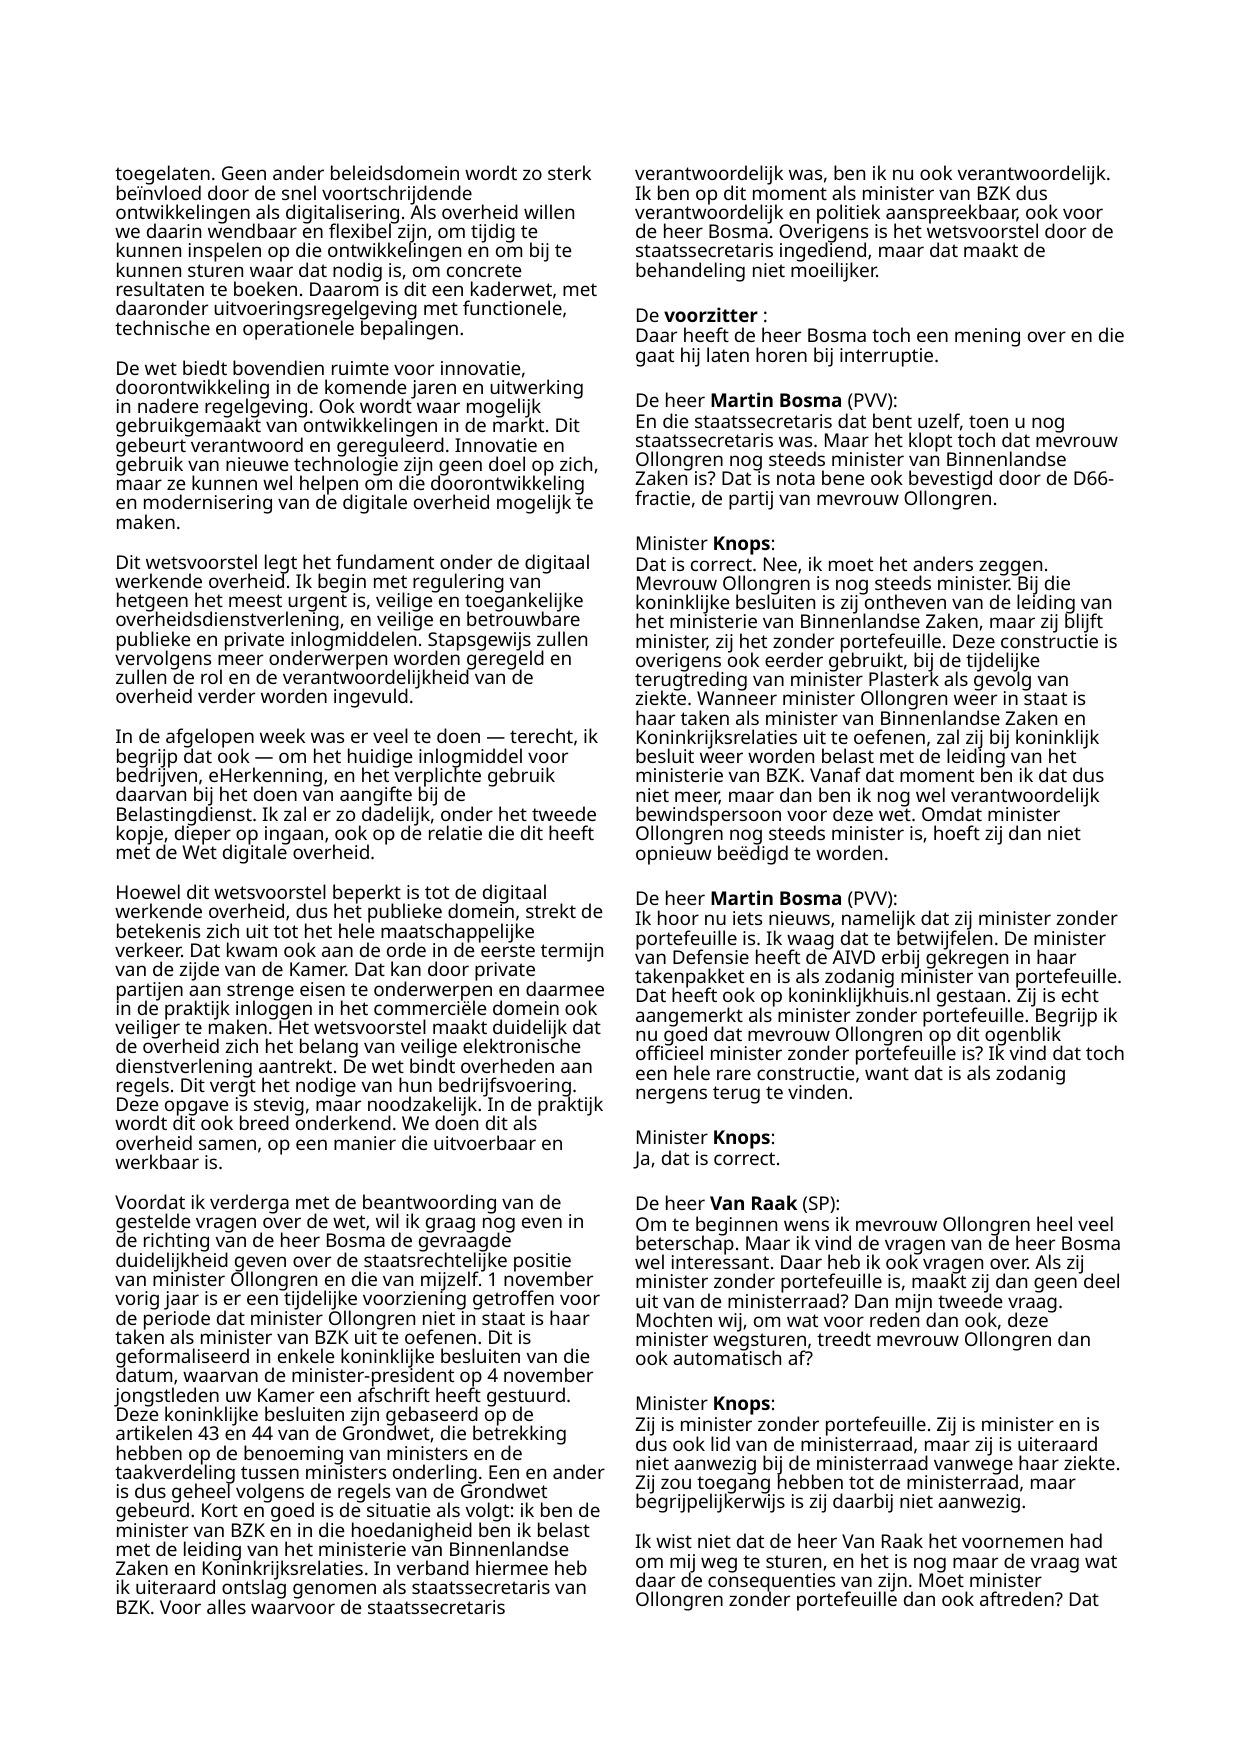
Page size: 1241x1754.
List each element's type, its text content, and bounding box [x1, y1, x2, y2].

text Zij is minister zonder portefeuille. Zij is minister en is dus ook lid van de ministerraad, maar zij is uiteraard niet aanwezig bij de ministerraad vanwege haar ziekte. Zij zou toegang hebben tot de ministerraad, maar begrijpelijkerwijs is zij daarbij niet aanwezig. [635, 1416, 1125, 1513]
text Hoewel dit wetsvoorstel beperkt is tot de digitaal werkende overheid, dus het publieke domein, strekt de betekenis zich uit tot het hele maatschappelijke verkeer. Dat kwam ook aan de orde in de eerste termijn van de zijde van de Kamer. Dat kan door private partijen aan strenge eisen te onderwerpen en daarmee in de praktijk inloggen in het commerciële domein ook veiliger te maken. Het wetsvoorstel maakt duidelijk dat de overheid zich het belang van veilige elektronische dienstverlening aantrekt. De wet bindt overheden aan regels. Dit vergt het nodige van hun bedrijfsvoering. Deze opgave is stevig, maar noodzakelijk. In de praktijk wordt dit ook breed onderkend. We doen dit als overheid samen, op een manier die uitvoerbaar en werkbaar is. [115, 884, 605, 1173]
text De heer Van Raak (SP): [635, 1190, 1125, 1216]
text De voorzitter : [635, 302, 1125, 327]
text Ik hoor nu iets nieuws, namelijk dat zij minister zonder portefeuille is. Ik waag dat te betwijfelen. De minister van Defensie heeft de AIVD erbij gekregen in haar takenpakket en is als zodanig minister van portefeuille. Dat heeft ook op koninklijkhuis.nl gestaan. Zij is echt aangemerkt als minister zonder portefeuille. Begrijp ik nu goed dat mevrouw Ollongren op dit ogenblik officieel minister zonder portefeuille is? Ik vind dat toch een hele rare constructie, want dat is als zodanig nergens terug te vinden. [635, 910, 1125, 1103]
text Dat is correct. Nee, ik moet het anders zeggen. Mevrouw Ollongren is nog steeds minister. Bij die koninklijke besluiten is zij ontheven van de leiding van het ministerie van Binnenlandse Zaken, maar zij blijft minister, zij het zonder portefeuille. Deze constructie is overigens ook eerder gebruikt, bij de tijdelijke terugtreding van minister Plasterk als gevolg van ziekte. Wanneer minister Ollongren weer in staat is haar taken als minister van Binnenlandse Zaken en Koninkrijksrelaties uit te oefenen, zal zij bij koninklijk besluit weer worden belast met de leiding van het ministerie van BZK. Vanaf dat moment ben ik dat dus niet meer, maar dan ben ik nog wel verantwoordelijk bewindspersoon voor deze wet. Omdat minister Ollongren nog steeds minister is, hoeft zij dan niet opnieuw beëdigd te worden. [635, 556, 1125, 864]
text Ja, dat is correct. [635, 1150, 1125, 1169]
text toegelaten. Geen ander beleidsdomein wordt zo sterk beïnvloed door de snel voortschrijdende ontwikkelingen als digitalisering. Als overheid willen we daarin wendbaar en flexibel zijn, om tijdig te kunnen inspelen op die ontwikkelingen en om bij te kunnen sturen waar dat nodig is, om concrete resultaten te boeken. Daarom is dit een kaderwet, met daaronder uitvoeringsregelgeving met functionele, technische en operationele bepalingen. [115, 165, 605, 339]
text En die staatssecretaris dat bent uzelf, toen u nog staatssecretaris was. Maar het klopt toch dat mevrouw Ollongren nog steeds minister van Binnenlandse Zaken is? Dat is nota bene ook bevestigd door de D66-fractie, de partij van mevrouw Ollongren. [635, 413, 1125, 509]
text Dit wetsvoorstel legt het fundament onder de digitaal werkende overheid. Ik begin met regulering van hetgeen het meest urgent is, veilige en toegankelijke overheidsdienstverlening, en veilige en betrouwbare publieke en private inlogmiddelen. Stapsgewijs zullen vervolgens meer onderwerpen worden geregeld en zullen de rol en de verantwoordelijkheid van de overheid verder worden ingevuld. [115, 554, 605, 708]
text Om te beginnen wens ik mevrouw Ollongren heel veel beterschap. Maar ik vind de vragen van de heer Bosma wel interessant. Daar heb ik ook vragen over. Als zij minister zonder portefeuille is, maakt zij dan geen deel uit van de ministerraad? Dan mijn tweede vraag. Mochten wij, om wat voor reden dan ook, deze minister wegsturen, treedt mevrouw Ollongren dan ook automatisch af? [635, 1216, 1125, 1370]
text De heer Martin Bosma (PVV): [635, 885, 1125, 910]
text De heer Martin Bosma (PVV): [635, 387, 1125, 413]
text Minister Knops: [635, 1391, 1125, 1416]
text verantwoordelijk was, ben ik nu ook verantwoordelijk. Ik ben op dit moment als minister van BZK dus verantwoordelijk en politiek aanspreekbaar, ook voor de heer Bosma. Overigens is het wetsvoorstel door de staatssecretaris ingediend, maar dat maakt de behandeling niet moeilijker. [635, 165, 1125, 281]
text Minister Knops: [635, 530, 1125, 556]
text Voordat ik verderga met de beantwoording van de gestelde vragen over de wet, wil ik graag nog even in de richting van de heer Bosma de gevraagde duidelijkheid geven over de staatsrechtelijke positie van minister Ollongren en die van mijzelf. 1 november vorig jaar is er een tijdelijke voorziening getroffen voor de periode dat minister Ollongren niet in staat is haar taken als minister van BZK uit te oefenen. Dit is geformaliseerd in enkele koninklijke besluiten van die datum, waarvan de minister-president op 4 november jongstleden uw Kamer een afschrift heeft gestuurd. Deze koninklijke besluiten zijn gebaseerd op de artikelen 43 en 44 van de Grondwet, die betrekking hebben op de benoeming van ministers en de taakverdeling tussen ministers onderling. Een en ander is dus geheel volgens de regels van de Grondwet gebeurd. Kort en goed is de situatie als volgt: ik ben de minister van BZK en in die hoedanigheid ben ik belast met de leiding van het ministerie van Binnenlandse Zaken en Koninkrijksrelaties. In verband hiermee heb ik uiteraard ontslag genomen als staatssecretaris van BZK. Voor alles waarvoor de staatssecretaris [115, 1194, 605, 1618]
text Minister Knops: [635, 1124, 1125, 1150]
text Ik wist niet dat de heer Van Raak het voornemen had om mij weg te sturen, en het is nog maar de vraag wat daar de consequenties van zijn. Moet minister Ollongren zonder portefeuille dan ook aftreden? Dat [635, 1533, 1125, 1610]
text De wet biedt bovendien ruimte voor innovatie, doorontwikkeling in de komende jaren en uitwerking in nadere regelgeving. Ook wordt waar mogelijk gebruikgemaakt van ontwikkelingen in de markt. Dit gebeurt verantwoord en gereguleerd. Innovatie en gebruik van nieuwe technologie zijn geen doel op zich, maar ze kunnen wel helpen om die doorontwikkeling en modernisering van de digitale overheid mogelijk te maken. [115, 359, 605, 533]
text In de afgelopen week was er veel te doen — terecht, ik begrijp dat ook — om het huidige inlogmiddel voor bedrijven, eHerkenning, en het verplichte gebruik daarvan bij het doen van aangifte bij de Belastingdienst. Ik zal er zo dadelijk, onder het tweede kopje, dieper op ingaan, ook op de relatie die dit heeft met de Wet digitale overheid. [115, 728, 605, 863]
text Daar heeft de heer Bosma toch een mening over en die gaat hij laten horen bij interruptie. [635, 327, 1125, 366]
